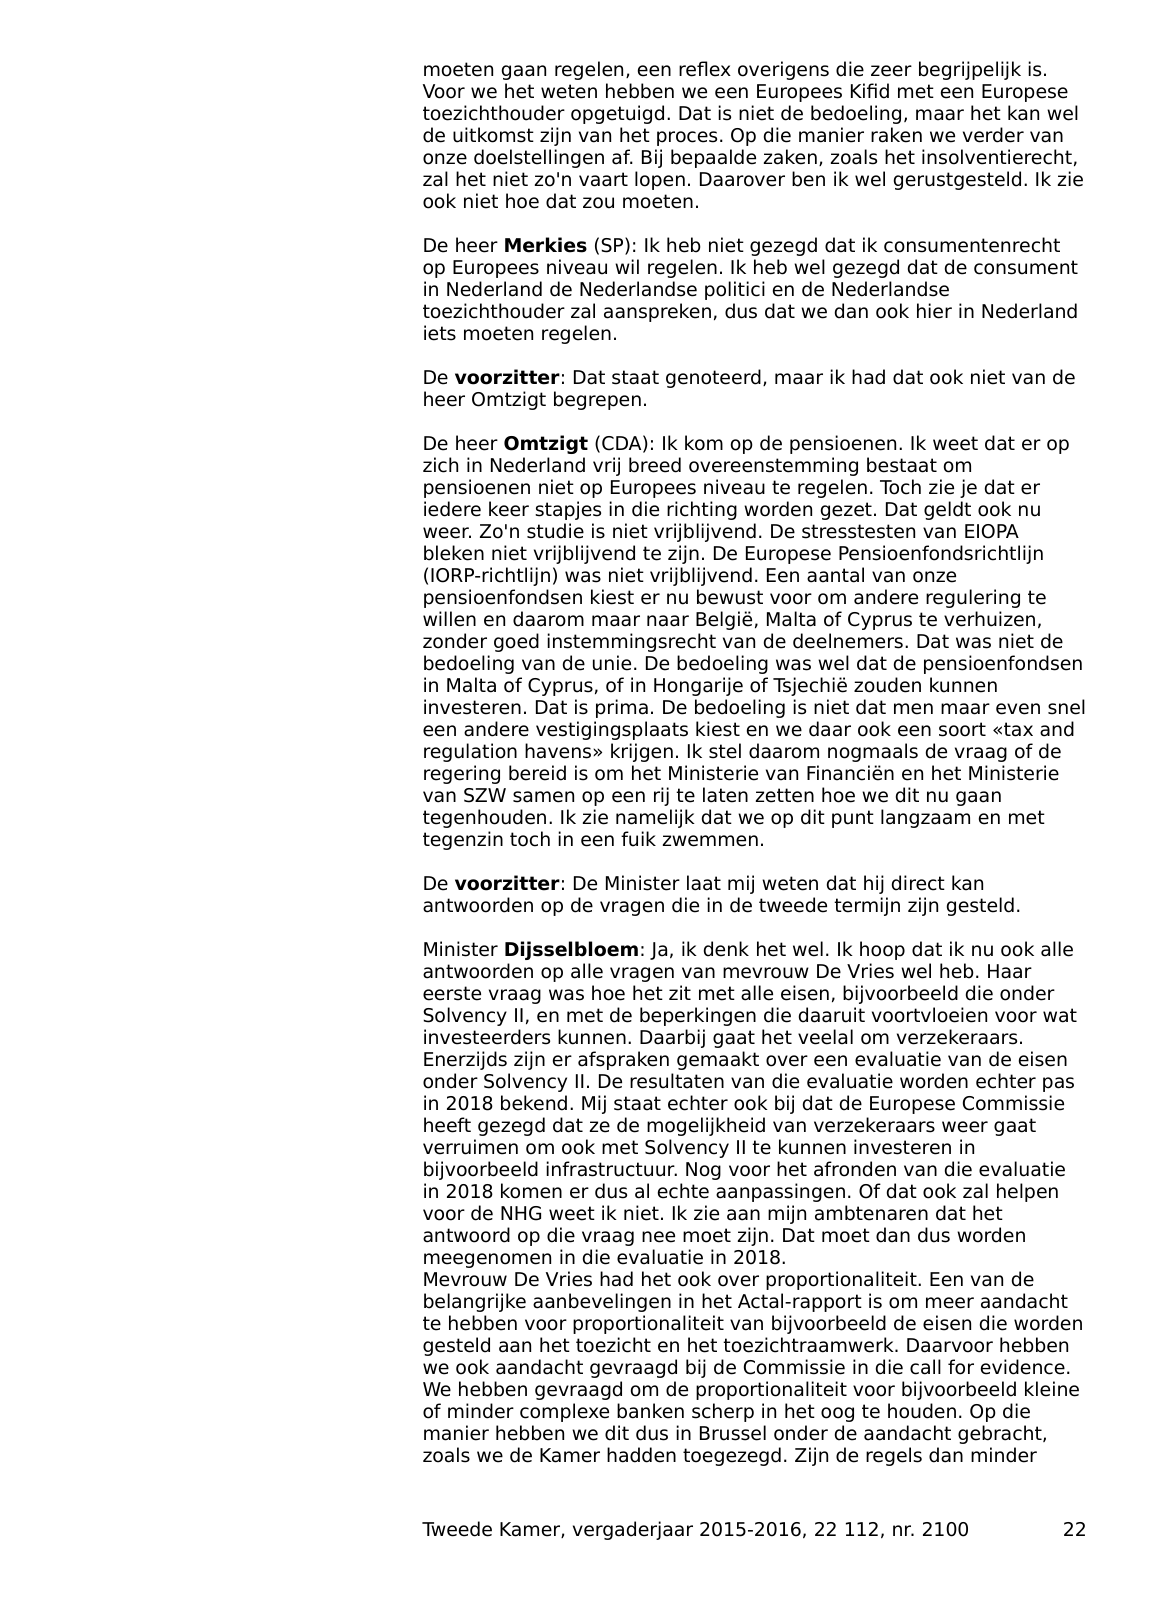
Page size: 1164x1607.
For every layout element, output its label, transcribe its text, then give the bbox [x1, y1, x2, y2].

text De voorzitter: De Minister laat mij weten dat hij direct kan antwoorden op de vragen die in de tweede termijn zijn gesteld. [422, 873, 1087, 917]
text Minister Dijsselbloem: Ja, ik denk het wel. Ik hoop dat ik nu ook alle antwoorden op alle vragen van mevrouw De Vries wel heb. Haar eerste vraag was hoe het zit met alle eisen, bijvoorbeeld die onder Solvency II, en met de beperkingen die daaruit voortvloeien voor wat investeerders kunnen. Daarbij gaat het veelal om verzekeraars. Enerzijds zijn er afspraken gemaakt over een evaluatie van de eisen onder Solvency II. De resultaten van die evaluatie worden echter pas in 2018 bekend. Mij staat echter ook bij dat de Europese Commissie heeft gezegd dat ze de mogelijkheid van verzekeraars weer gaat verruimen om ook met Solvency II te kunnen investeren in bijvoorbeeld infrastructuur. Nog voor het afronden van die evaluatie in 2018 komen er dus al echte aanpassingen. Of dat ook zal helpen voor de NHG weet ik niet. Ik zie aan mijn ambtenaren dat het antwoord op die vraag nee moet zijn. Dat moet dan dus worden meegenomen in die evaluatie in 2018. [422, 939, 1087, 1269]
text De voorzitter: Dat staat genoteerd, maar ik had dat ook niet van de heer Omtzigt begrepen. [422, 367, 1087, 411]
text De heer Omtzigt (CDA): Ik kom op de pensioenen. Ik weet dat er op zich in Nederland vrij breed overeenstemming bestaat om pensioenen niet op Europees niveau te regelen. Toch zie je dat er iedere keer stapjes in die richting worden gezet. Dat geldt ook nu weer. Zo'n studie is niet vrijblijvend. De stresstesten van EIOPA bleken niet vrijblijvend te zijn. De Europese Pensioenfondsrichtlijn (IORP-richtlijn) was niet vrijblijvend. Een aantal van onze pensioenfondsen kiest er nu bewust voor om andere regulering te willen en daarom maar naar België, Malta of Cyprus te verhuizen, zonder goed instemmingsrecht van de deelnemers. Dat was niet de bedoeling van de unie. De bedoeling was wel dat de pensioenfondsen in Malta of Cyprus, of in Hongarije of Tsjechië zouden kunnen investeren. Dat is prima. De bedoeling is niet dat men maar even snel een andere vestigingsplaats kiest en we daar ook een soort «tax and regulation havens» krijgen. Ik stel daarom nogmaals de vraag of de regering bereid is om het Ministerie van Financiën en het Ministerie van SZW samen op een rij te laten zetten hoe we dit nu gaan tegenhouden. Ik zie namelijk dat we op dit punt langzaam en met tegenzin toch in een fuik zwemmen. [422, 433, 1087, 851]
text De heer Merkies (SP): Ik heb niet gezegd dat ik consumentenrecht op Europees niveau wil regelen. Ik heb wel gezegd dat de consument in Nederland de Nederlandse politici en de Nederlandse toezichthouder zal aanspreken, dus dat we dan ook hier in Nederland iets moeten regelen. [422, 235, 1087, 345]
text Mevrouw De Vries had het ook over proportionaliteit. Een van de belangrijke aanbevelingen in het Actal-rapport is om meer aandacht te hebben voor proportionaliteit van bijvoorbeeld de eisen die worden gesteld aan het toezicht en het toezichtraamwerk. Daarvoor hebben we ook aandacht gevraagd bij de Commissie in die call for evidence. We hebben gevraagd om de proportionaliteit voor bijvoorbeeld kleine of minder complexe banken scherp in het oog te houden. Op die manier hebben we dit dus in Brussel onder de aandacht gebracht, zoals we de Kamer hadden toegezegd. Zijn de regels dan minder [422, 1269, 1087, 1467]
text moeten gaan regelen, een reflex overigens die zeer begrijpelijk is. Voor we het weten hebben we een Europees Kifid met een Europese toezichthouder opgetuigd. Dat is niet de bedoeling, maar het kan wel de uitkomst zijn van het proces. Op die manier raken we verder van onze doelstellingen af. Bij bepaalde zaken, zoals het insolventierecht, zal het niet zo'n vaart lopen. Daarover ben ik wel gerustgesteld. Ik zie ook niet hoe dat zou moeten. [422, 59, 1087, 213]
